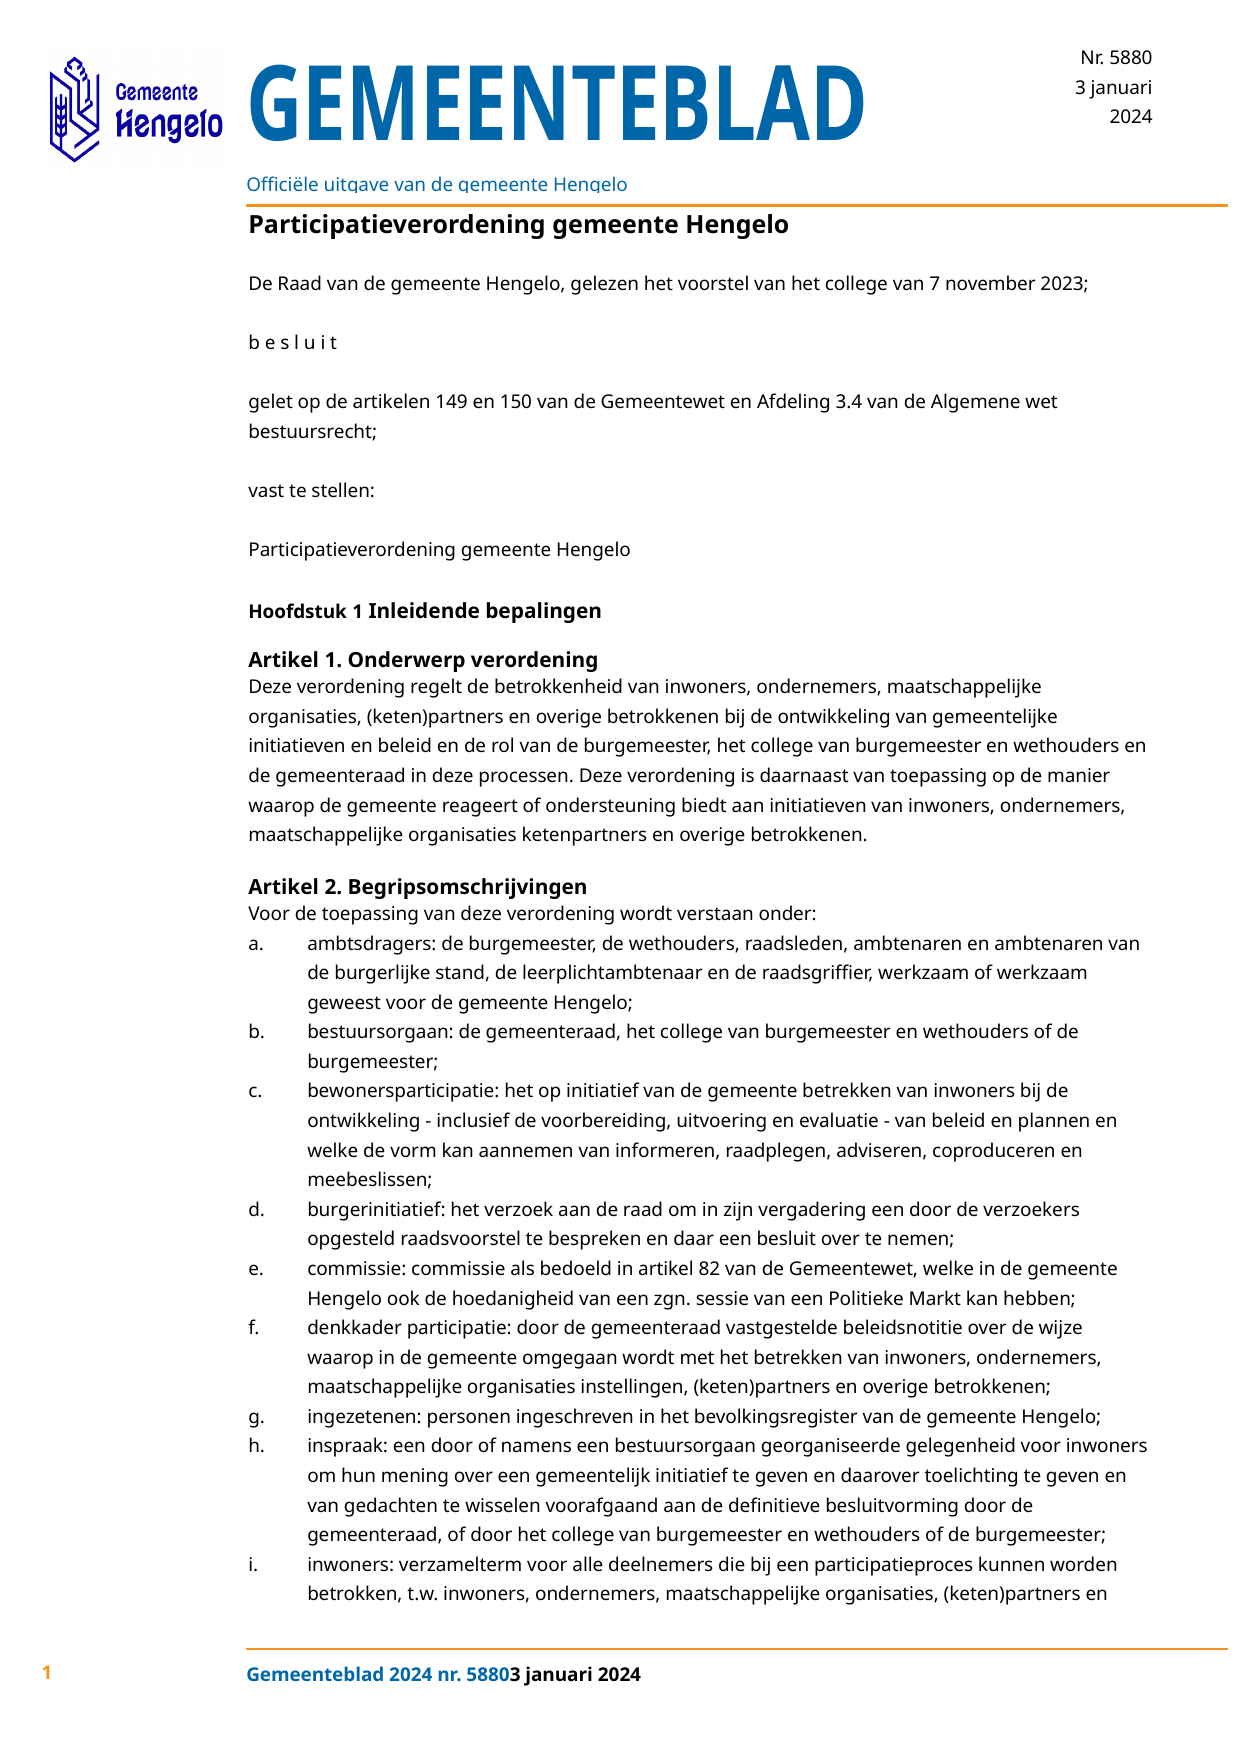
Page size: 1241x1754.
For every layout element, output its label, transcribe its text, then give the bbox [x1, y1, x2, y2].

text Artikel 2. Begripsomschrijvingen [248, 872, 1152, 900]
text b e s l u i t [248, 329, 1152, 355]
list bestuursorgaan: de gemeenteraad, het college van burgemeester en wethouders of de burgemeester; [248, 1018, 1152, 1074]
list commissie: commissie als bedoeld in artikel 82 van de Gemeentewet, welke in de gemeente Hengelo ook de hoedanigheid van een zgn. sessie van een Politieke Markt kan hebben; [248, 1255, 1152, 1311]
list denkkader participatie: door de gemeenteraad vastgestelde beleidsnotitie over de wijze waarop in de gemeente omgegaan wordt met het betrekken van inwoners, ondernemers, maatschappelijke organisaties instellingen, (keten)partners en overige betrokkenen; [248, 1314, 1152, 1399]
text De Raad van de gemeente Hengelo, gelezen het voorstel van het college van 7 november 2023; [248, 270, 1152, 296]
list burgerinitiatief: het verzoek aan de raad om in zijn vergadering een door de verzoekers opgesteld raadsvoorstel te bespreken en daar een besluit over te nemen; [248, 1196, 1152, 1251]
text Artikel 1. Onderwerp verordening [248, 645, 1152, 673]
text Participatieverordening gemeente Hengelo [248, 207, 1152, 241]
picture [41, 47, 231, 172]
list ambtsdragers: de burgemeester, de wethouders, raadsleden, ambtenaren en ambtenaren van de burgerlijke stand, de leerplichtambtenaar en de raadsgriffier, werkzaam of werkzaam geweest voor de gemeente Hengelo; [248, 930, 1152, 1015]
text Deze verordening regelt de betrokkenheid van inwoners, ondernemers, maatschappelijke organisaties, (keten)partners en overige betrokkenen bij de ontwikkeling van gemeentelijke initiatieven en beleid en de rol van de burgemeester, het college van burgemeester en wethouders en de gemeenteraad in deze processen. Deze verordening is daarnaast van toepassing op de manier waarop de gemeente reageert of ondersteuning biedt aan initiatieven van inwoners, ondernemers, maatschappelijke organisaties ketenpartners en overige betrokkenen. [248, 673, 1152, 847]
text Voor de toepassing van deze verordening wordt verstaan onder: [248, 900, 1152, 926]
text gelet op de artikelen 149 en 150 van de Gemeentewet en Afdeling 3.4 van de Algemene wet bestuursrecht; [248, 389, 1152, 444]
text Hoofdstuk 1 Inleidende bepalingen [248, 596, 1152, 624]
text Participatieverordening gemeente Hengelo [248, 537, 1152, 562]
list inspraak: een door of namens een bestuursorgaan georganiseerde gelegenheid voor inwoners om hun mening over een gemeentelijk initiatief te geven en daarover toelichting te geven en van gedachten te wisselen voorafgaand aan de definitieve besluitvorming door de gemeenteraad, of door het college van burgemeester en wethouders of de burgemeester; [248, 1433, 1152, 1547]
list inwoners: verzamelterm voor alle deelnemers die bij een participatieproces kunnen worden betrokken, t.w. inwoners, ondernemers, maatschappelijke organisaties, (keten)partners en [248, 1551, 1152, 1606]
list ingezetenen: personen ingeschreven in het bevolkingsregister van de gemeente Hengelo; [248, 1403, 1152, 1429]
list bewonersparticipatie: het op initiatief van de gemeente betrekken van inwoners bij de ontwikkeling - inclusief de voorbereiding, uitvoering en evaluatie - van beleid en plannen en welke de vorm kan aannemen van informeren, raadplegen, adviseren, coproduceren en meebeslissen; [248, 1078, 1152, 1192]
text vast te stellen: [248, 477, 1152, 503]
